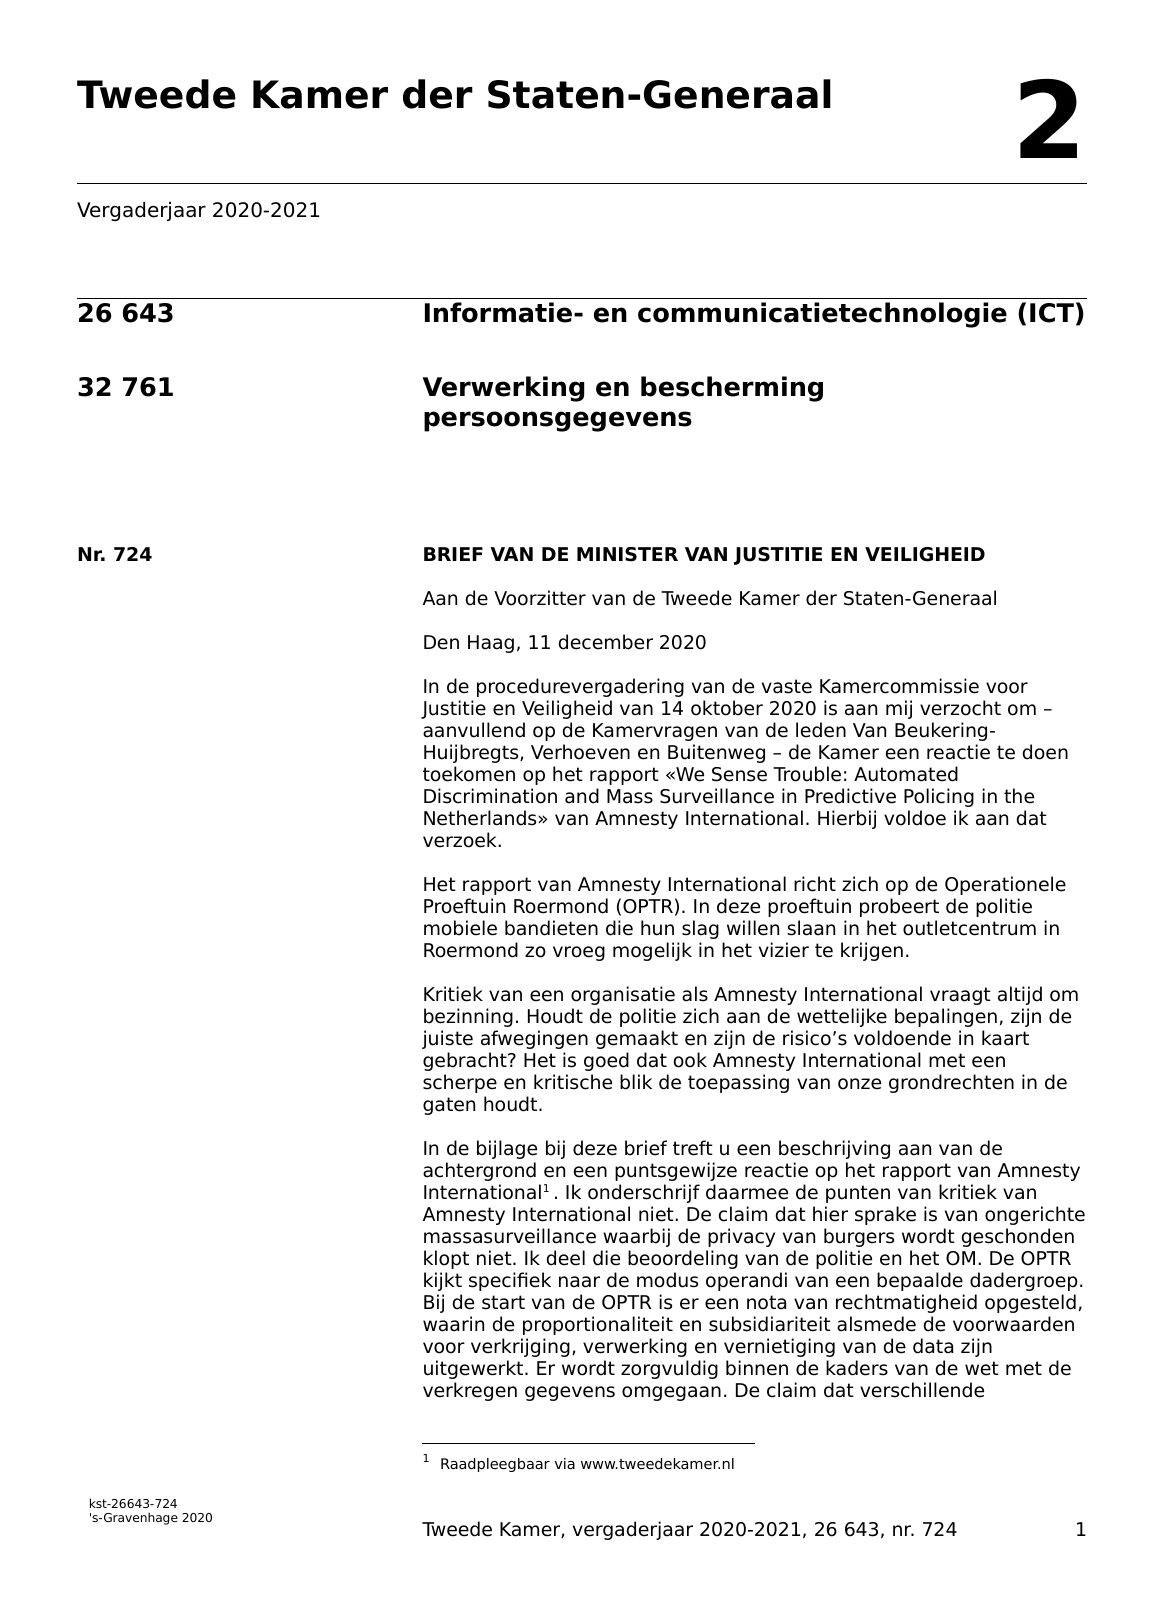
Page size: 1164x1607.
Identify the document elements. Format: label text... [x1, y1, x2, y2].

subtitle 32 761 Verwerking en bescherming persoonsgegevens [77, 373, 1087, 432]
text Het rapport van Amnesty International richt zich op de Operationele Proeftuin Roermond (OPTR). In deze proeftuin probeert de politie mobiele bandieten die hun slag willen slaan in het outletcentrum in Roermond zo vroeg mogelijk in het vizier te krijgen. [422, 874, 1087, 962]
table_cell Vergaderjaar 2020-2021 [77, 184, 1087, 298]
subtitle 26 643 Informatie- en communicatietechnologie (ICT) [77, 299, 1087, 329]
subtitle Nr. 724 BRIEF VAN DE MINISTER VAN JUSTITIE EN VEILIGHEID [77, 543, 1087, 565]
text Kritiek van een organisatie als Amnesty International vraagt altijd om bezinning. Houdt de politie zich aan de wettelijke bepalingen, zijn de juiste afwegingen gemaakt en zijn de risico’s voldoende in kaart gebracht? Het is goed dat ook Amnesty International met een scherpe en kritische blik de toepassing van onze grondrechten in de gaten houdt. [422, 984, 1087, 1116]
table_header 2 [886, 59, 1087, 183]
text Raadpleegbaar via www.tweedekamer.nl [422, 1452, 1087, 1474]
table_header Tweede Kamer der Staten-Generaal [77, 59, 886, 183]
text 's-Gravenhage 2020 [88, 1511, 323, 1525]
text Aan de Voorzitter van de Tweede Kamer der Staten-Generaal [422, 588, 1087, 609]
text kst-26643-724 [88, 1497, 323, 1511]
text Den Haag, 11 december 2020 [422, 632, 1087, 654]
text In de procedurevergadering van de vaste Kamercommissie voor Justitie en Veiligheid van 14 oktober 2020 is aan mij verzocht om – aanvullend op de Kamervragen van de leden Van Beukering-Huijbregts, Verhoeven en Buitenweg – de Kamer een reactie te doen toekomen op het rapport «We Sense Trouble: Automated Discrimination and Mass Surveillance in Predictive Policing in the Netherlands» van Amnesty International. Hierbij voldoe ik aan dat verzoek. [422, 676, 1087, 852]
text In de bijlage bij deze brief treft u een beschrijving aan van de achtergrond en een puntsgewijze reactie op het rapport van Amnesty International. Ik onderschrijf daarmee de punten van kritiek van Amnesty International niet. De claim dat hier sprake is van ongerichte massasurveillance waarbij de privacy van burgers wordt geschonden klopt niet. Ik deel die beoordeling van de politie en het OM. De OPTR kijkt specifiek naar de modus operandi van een bepaalde dadergroep. Bij de start van de OPTR is er een nota van rechtmatigheid opgesteld, waarin de proportionaliteit en subsidiariteit alsmede de voorwaarden voor verkrijging, verwerking en vernietiging van de data zijn uitgewerkt. Er wordt zorgvuldig binnen de kaders van de wet met de verkregen gegevens omgegaan. De claim dat verschillende [422, 1138, 1087, 1402]
